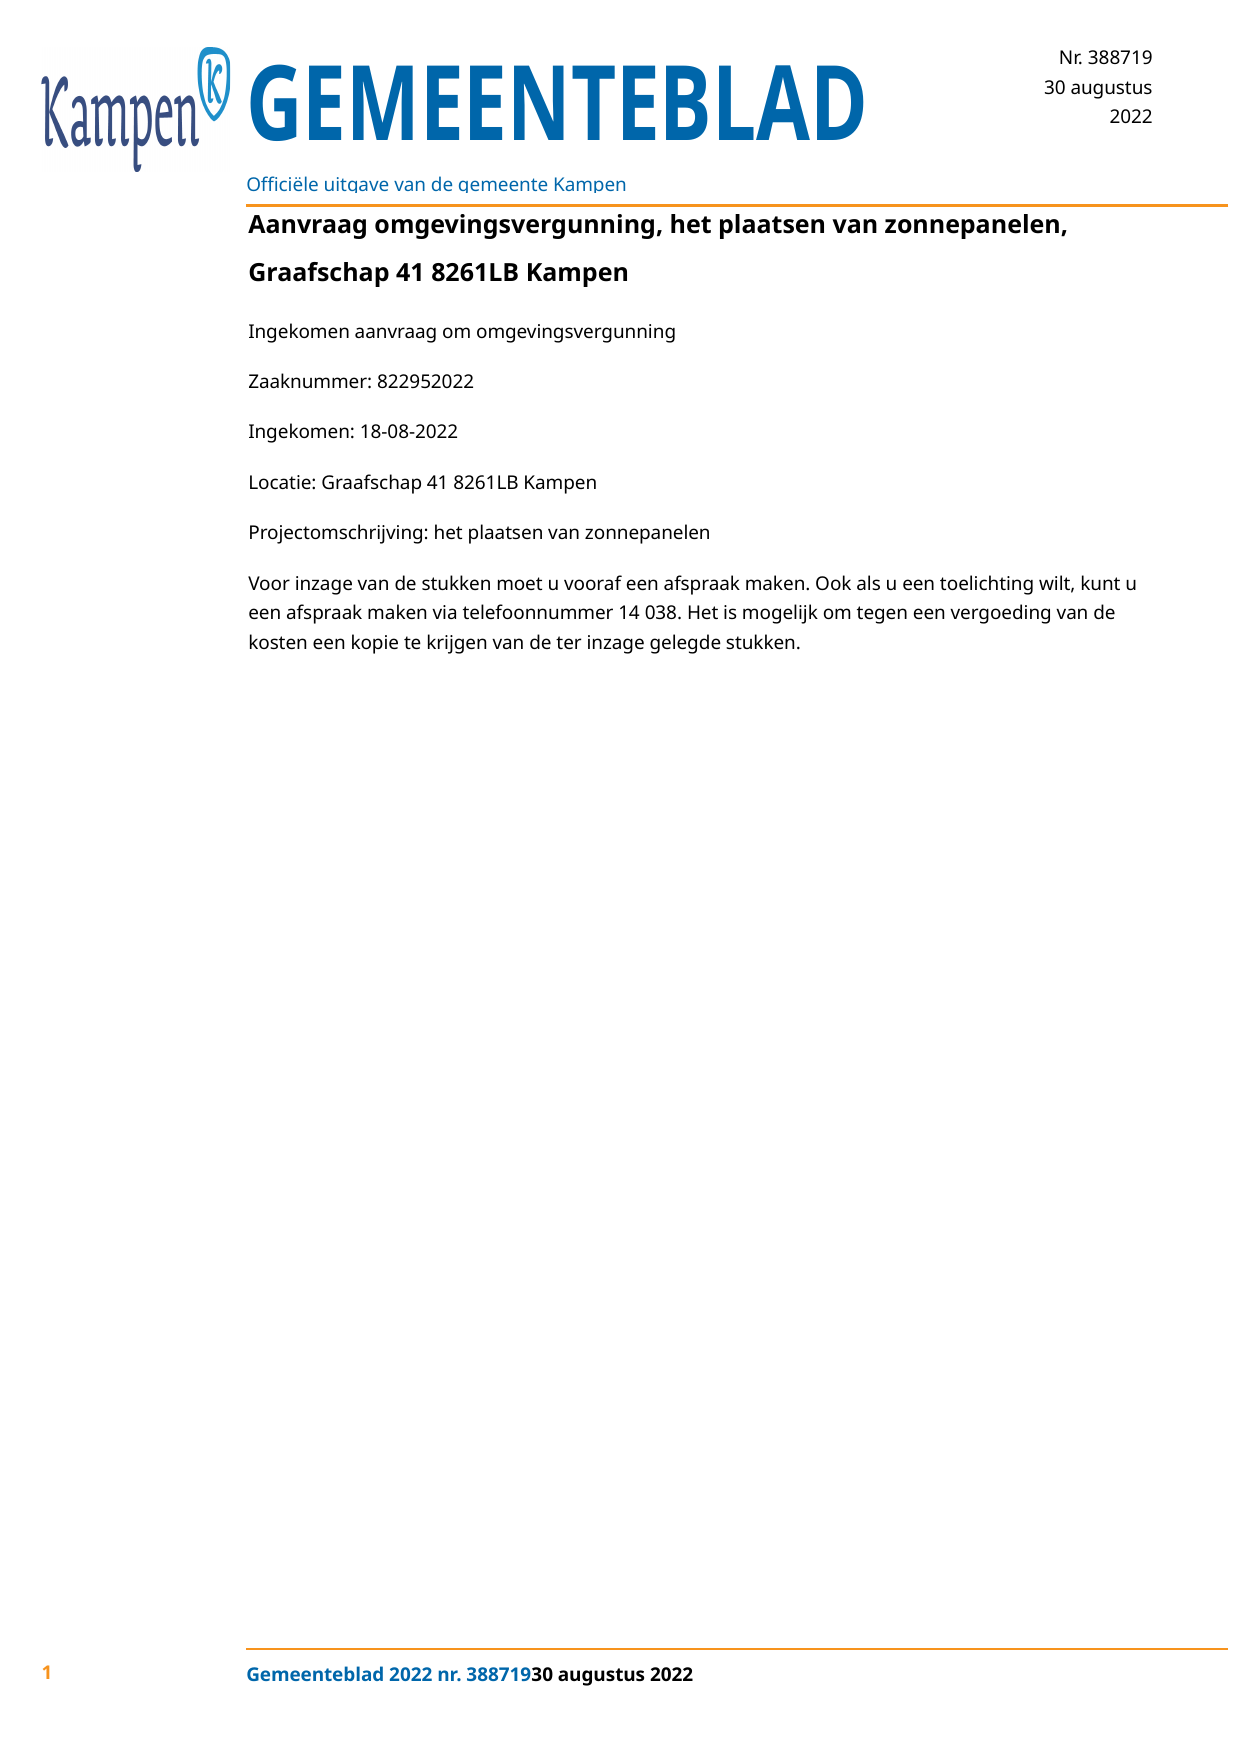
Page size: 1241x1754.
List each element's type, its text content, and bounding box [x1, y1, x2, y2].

picture [41, 47, 231, 172]
text Voor inzage van de stukken moet u vooraf een afspraak maken. Ook als u een toelichting wilt, kunt u een afspraak maken via telefoonnummer 14 038. Het is mogelijk om tegen een vergoeding van de kosten een kopie te krijgen van de ter inzage gelegde stukken. [248, 570, 1152, 655]
text Aanvraag omgevingsvergunning, het plaatsen van zonnepanelen, Graafschap 41 8261LB Kampen [248, 207, 1152, 288]
text Ingekomen aanvraag om omgevingsvergunning [248, 318, 1152, 344]
text Ingekomen: 18-08-2022 [248, 419, 1152, 444]
text Zaaknummer: 822952022 [248, 368, 1152, 394]
text Locatie: Graafschap 41 8261LB Kampen [248, 469, 1152, 495]
text Projectomschrijving: het plaatsen van zonnepanelen [248, 519, 1152, 545]
